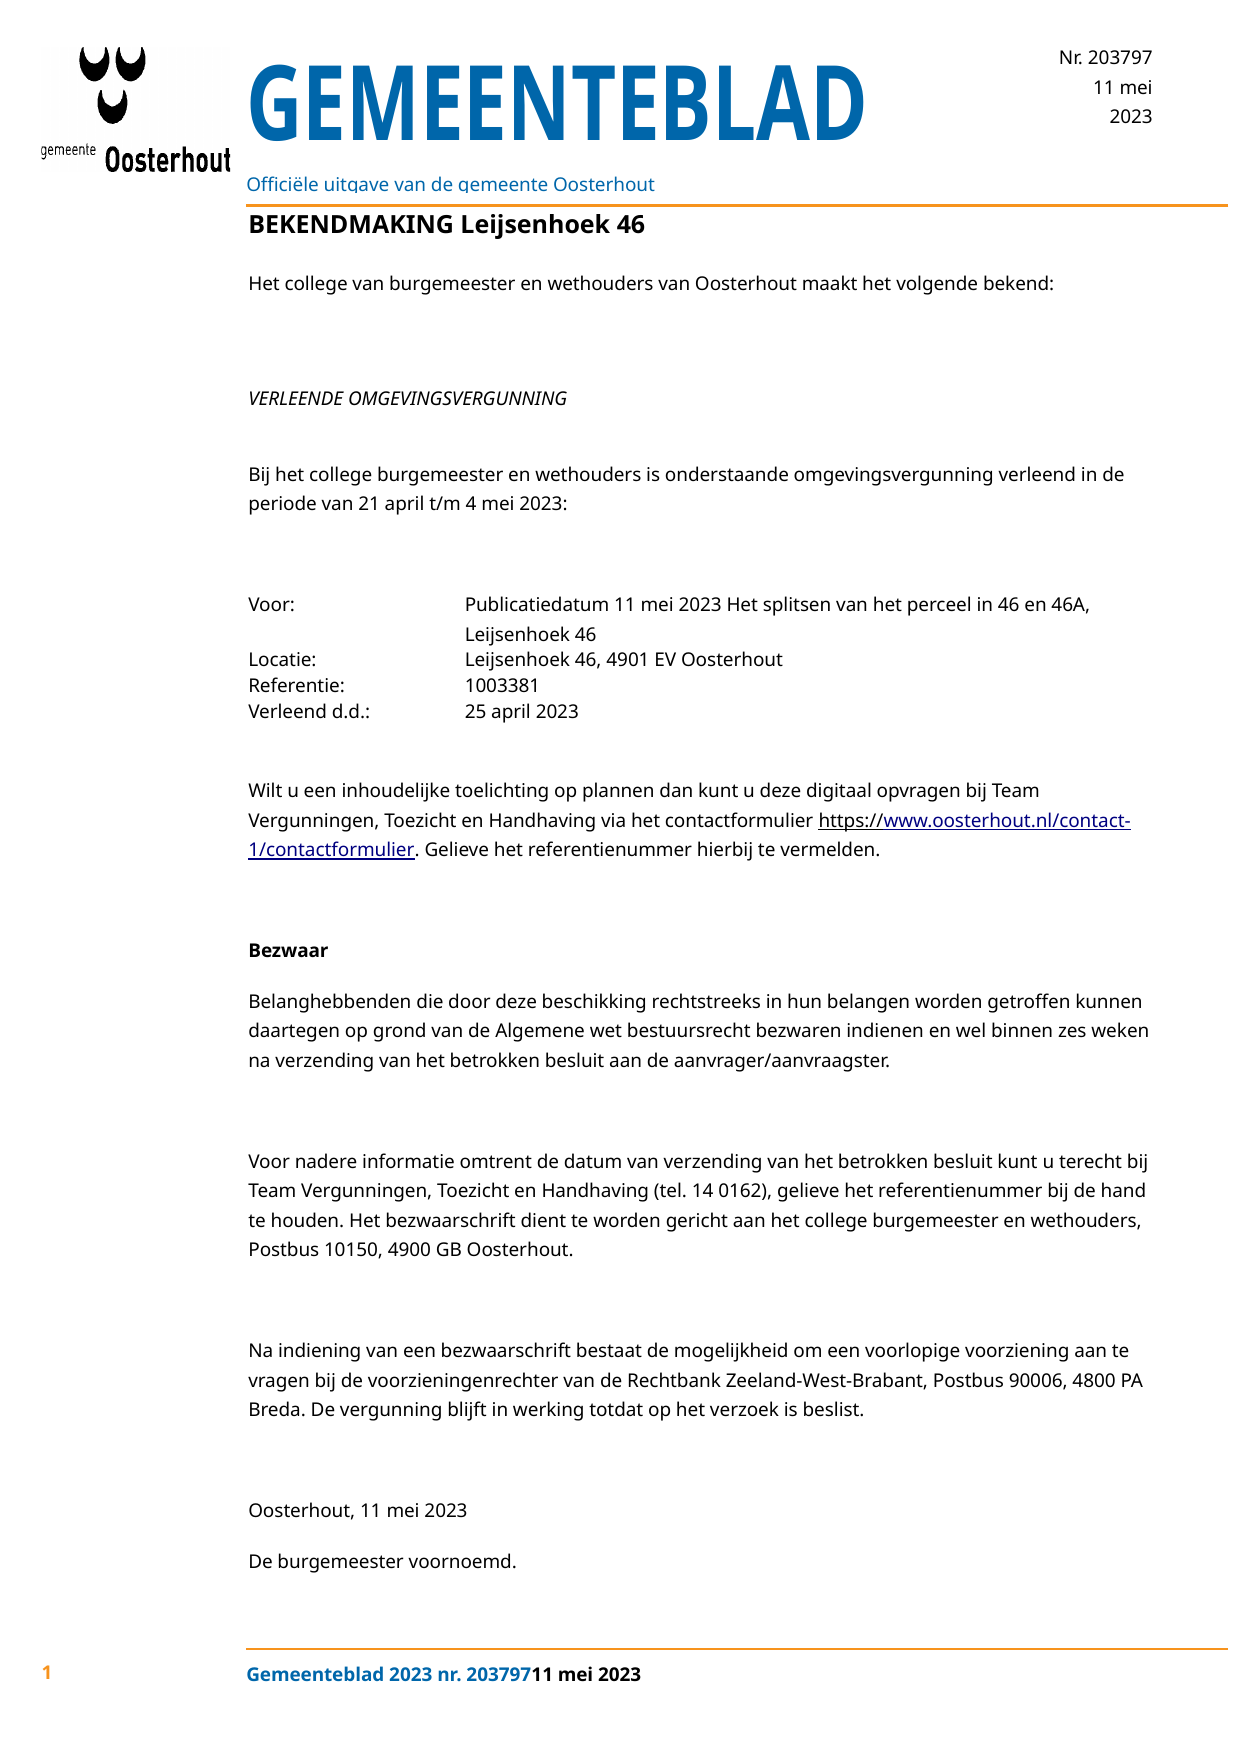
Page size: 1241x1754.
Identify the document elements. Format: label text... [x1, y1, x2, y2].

text Het college van burgemeester en wethouders van Oosterhout maakt het volgende bekend: [248, 270, 1152, 296]
text Na indiening van een bezwaarschrift bestaat de mogelijkheid om een voorlopige voorziening aan te vragen bij de voorzieningenrechter van de Rechtbank Zeeland-West-Brabant, Postbus 90006, 4800 PA Breda. De vergunning blijft in werking totdat op het verzoek is beslist. [248, 1337, 1152, 1422]
table_cell 25 april 2023 [465, 698, 1152, 724]
table_cell Verleend d.d.: [248, 698, 464, 724]
text Voor nadere informatie omtrent de datum van verzending van het betrokken besluit kunt u terecht bij Team Vergunningen, Toezicht en Handhaving (tel. 14 0162), gelieve het referentienummer bij de hand te houden. Het bezwaarschrift dient te worden gericht aan het college burgemeester en wethouders, Postbus 10150, 4900 GB Oosterhout. [248, 1148, 1152, 1262]
text VERLEENDE OMGEVINGSVERGUNNING [248, 385, 1152, 410]
picture [41, 47, 231, 172]
table_cell 1003381 [465, 673, 1152, 698]
text BEKENDMAKING Leijsenhoek 46 [248, 207, 1152, 241]
text Bezwaar [248, 937, 1152, 963]
table_cell Locatie: [248, 647, 464, 672]
table_cell Referentie: [248, 673, 464, 698]
text De burgemeester voornoemd. [248, 1548, 1152, 1574]
table_cell Leijsenhoek 46, 4901 EV Oosterhout [465, 647, 1152, 672]
text Bij het college burgemeester en wethouders is onderstaande omgevingsvergunning verleend in de periode van 21 april t/m 4 mei 2023: [248, 461, 1152, 516]
table_header Voor: [248, 591, 464, 647]
text Wilt u een inhoudelijke toelichting op plannen dan kunt u deze digitaal opvragen bij Team Vergunningen, Toezicht en Handhaving via het contactformulier https://www.oosterhout.nl/contact-1/contactformulier. Gelieve het referentienummer hierbij te vermelden. [248, 777, 1152, 862]
table_header Publicatiedatum 11 mei 2023 Het splitsen van het perceel in 46 en 46A, Leijsenhoek 46 [465, 591, 1152, 647]
text Oosterhout, 11 mei 2023 [248, 1497, 1152, 1523]
text Belanghebbenden die door deze beschikking rechtstreeks in hun belangen worden getroffen kunnen daartegen op grond van de Algemene wet bestuursrecht bezwaren indienen en wel binnen zes weken na verzending van het betrokken besluit aan de aanvrager/aanvraagster. [248, 988, 1152, 1073]
